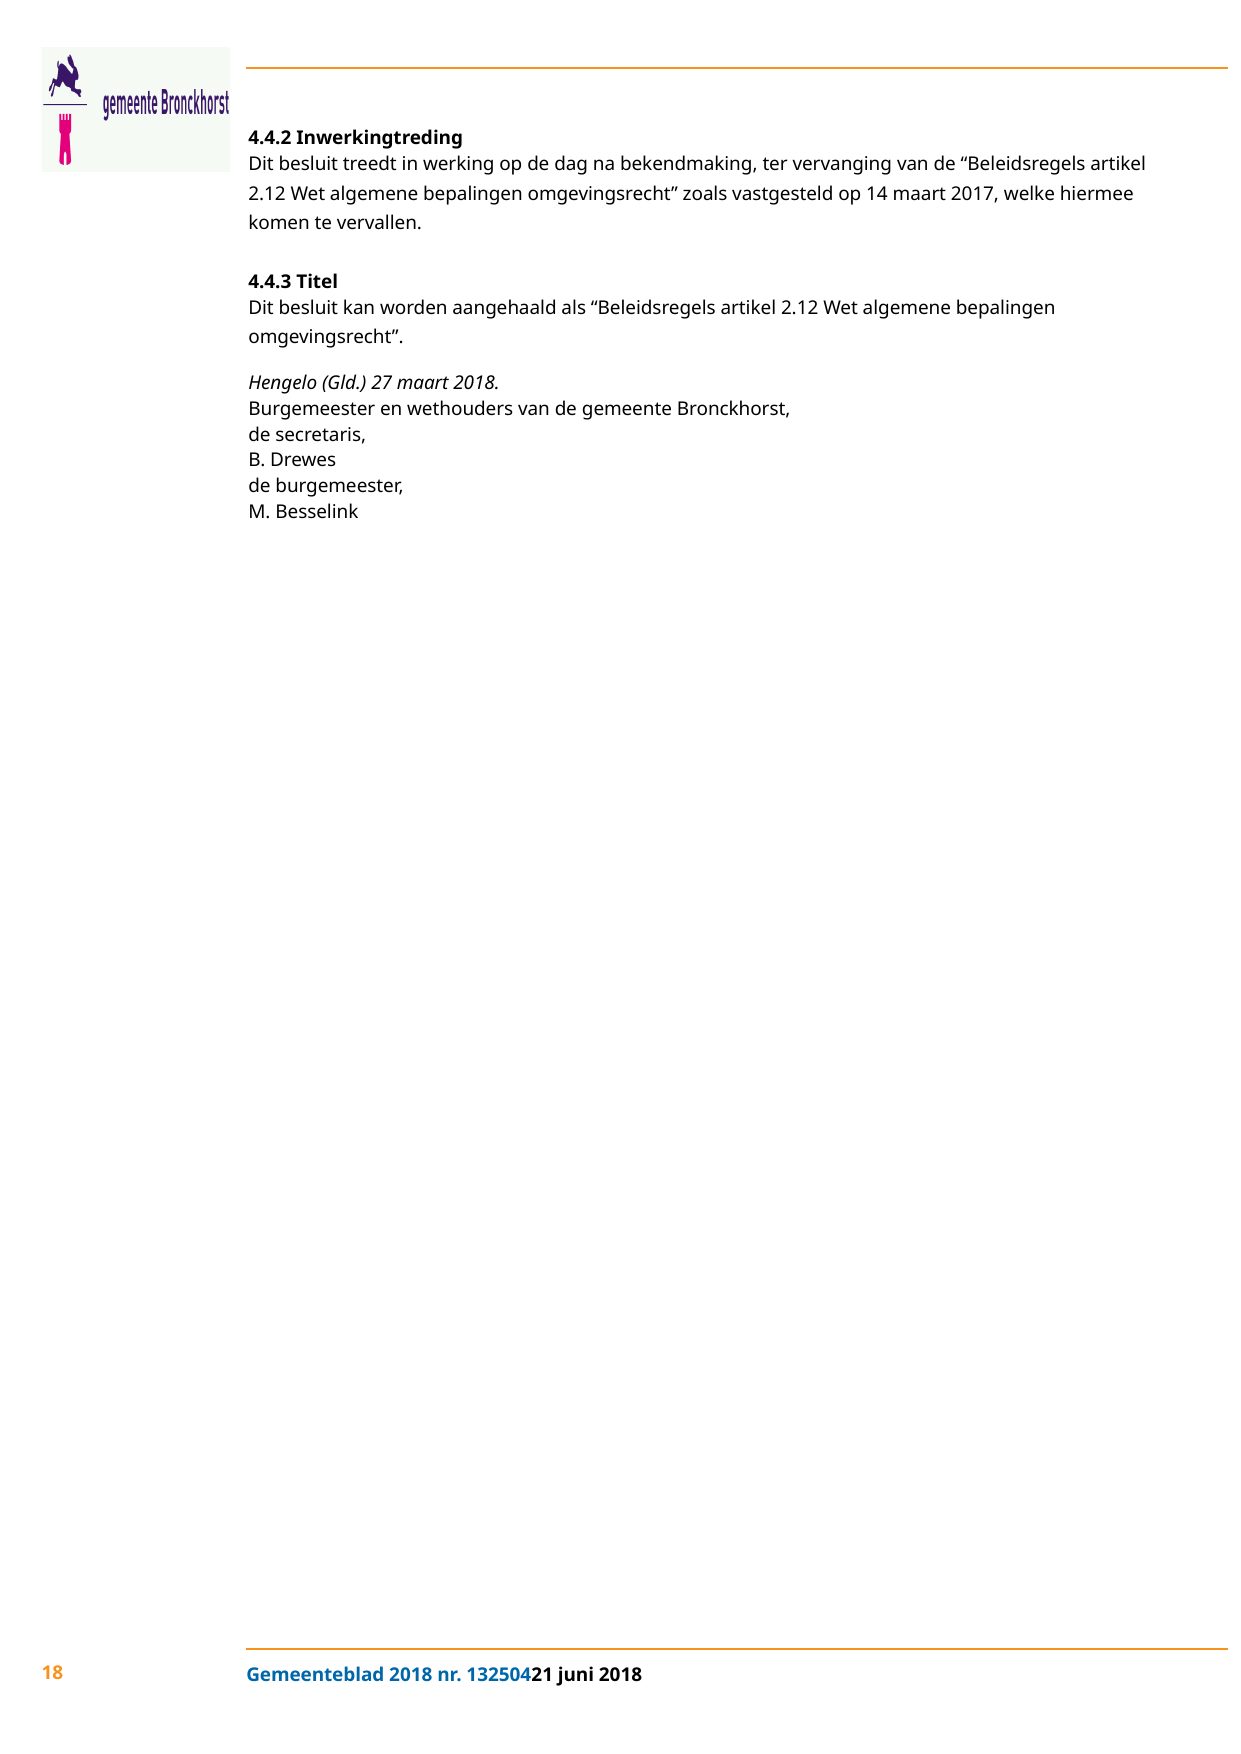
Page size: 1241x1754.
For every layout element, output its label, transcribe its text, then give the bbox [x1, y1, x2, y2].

text 4.4.3 Titel [248, 268, 1152, 294]
text Burgemeester en wethouders van de gemeente Bronckhorst, [248, 395, 1152, 421]
picture [41, 47, 231, 172]
text Dit besluit treedt in werking op de dag na bekendmaking, ter vervanging van de “Beleidsregels artikel 2.12 Wet algemene bepalingen omgevingsrecht” zoals vastgesteld op 14 maart 2017, welke hiermee komen te vervallen. [248, 150, 1152, 235]
text B. Drewes [248, 447, 1152, 472]
text 4.4.2 Inwerkingtreding [248, 124, 1152, 150]
text de burgemeester, [248, 472, 1152, 498]
text Dit besluit kan worden aangehaald als “Beleidsregels artikel 2.12 Wet algemene bepalingen omgevingsrecht”. [248, 294, 1152, 349]
text Hengelo (Gld.) 27 maart 2018. [248, 369, 1152, 395]
text M. Besselink [248, 498, 1152, 524]
text de secretaris, [248, 421, 1152, 447]
